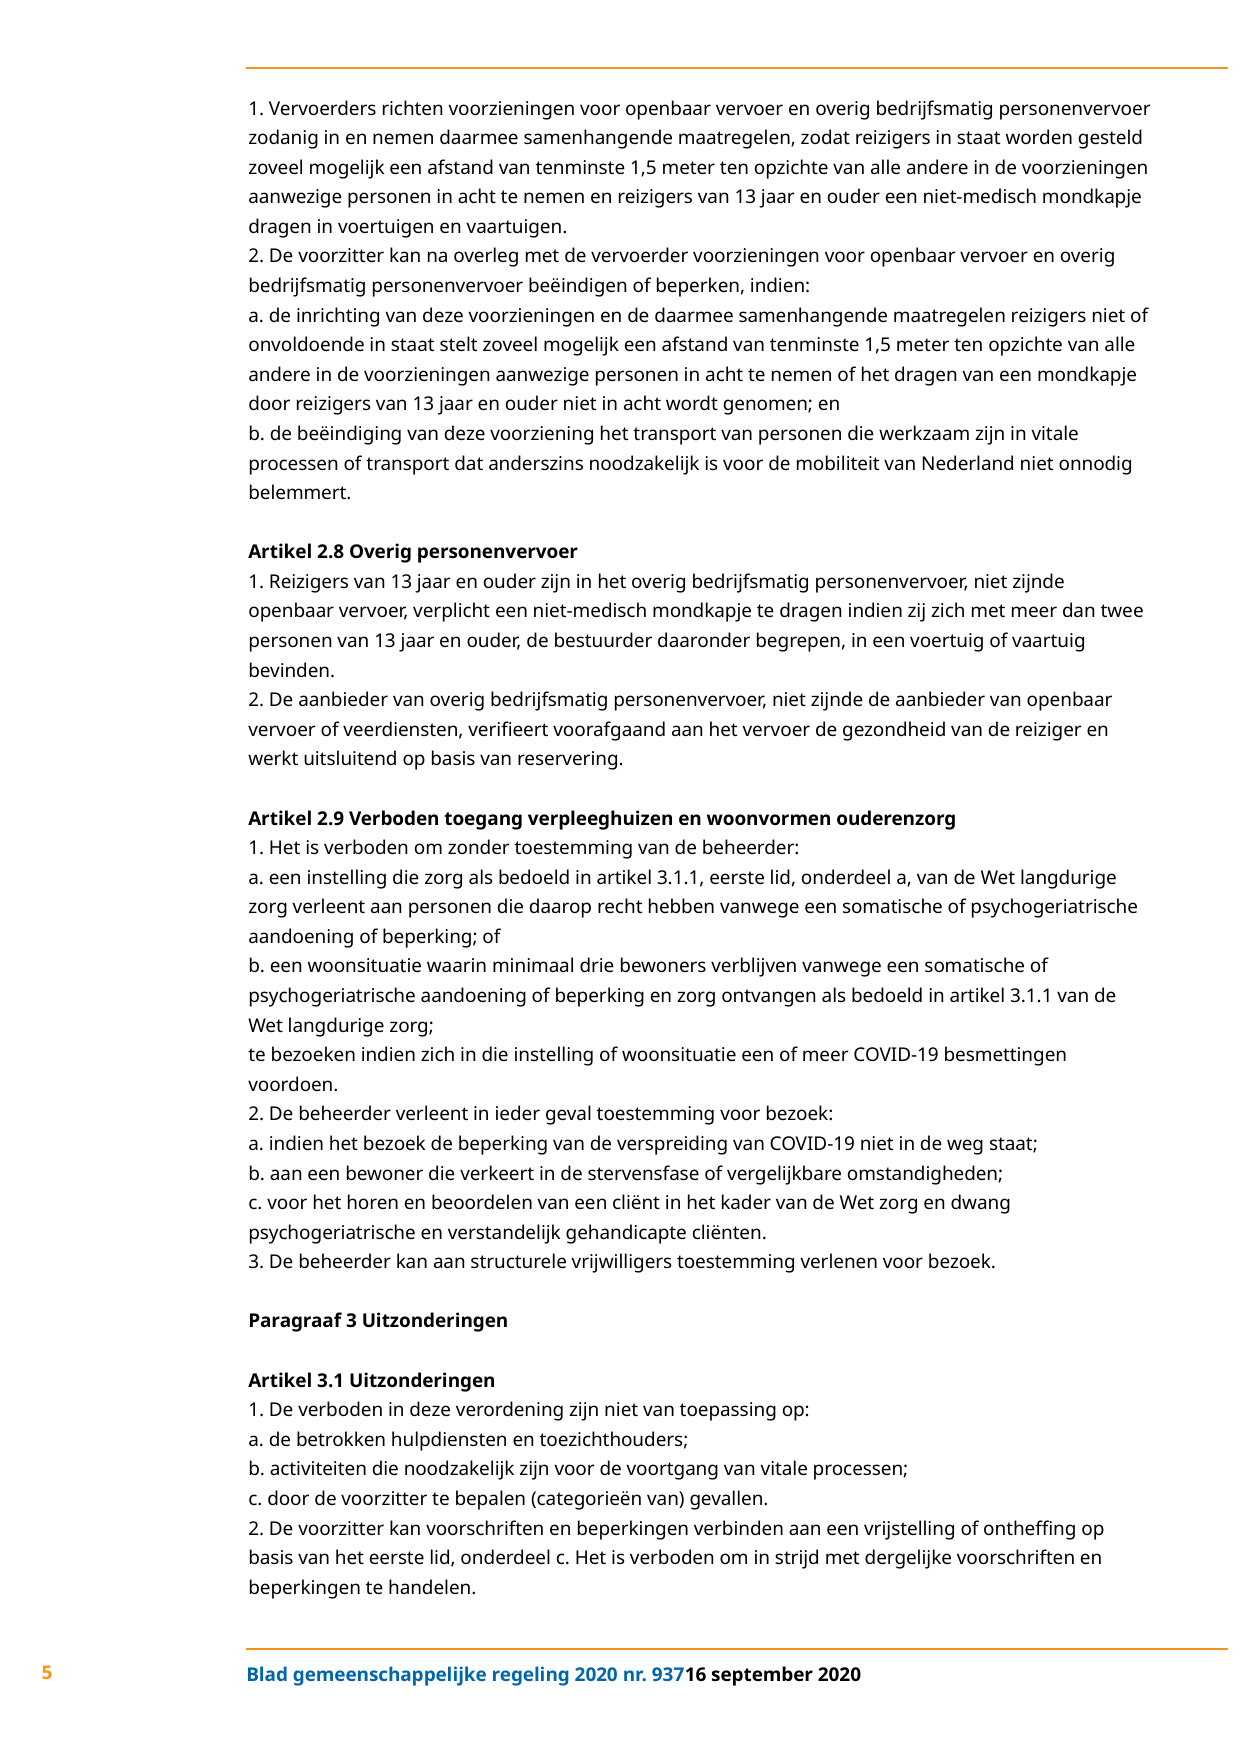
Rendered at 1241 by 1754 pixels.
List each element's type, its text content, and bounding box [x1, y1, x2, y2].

text 1. Het is verboden om zonder toestemming van de beheerder: [248, 834, 1152, 860]
text b. aan een bewoner die verkeert in de stervensfase of vergelijkbare omstandigheden; [248, 1160, 1152, 1186]
text c. voor het horen en beoordelen van een cliënt in het kader van de Wet zorg en dwang psychogeriatrische en verstandelijk gehandicapte cliënten. [248, 1189, 1152, 1245]
text Artikel 3.1 Uitzonderingen [248, 1367, 1152, 1393]
text te bezoeken indien zich in die instelling of woonsituatie een of meer COVID-19 besmettingen voordoen. [248, 1041, 1152, 1097]
text 2. De beheerder verleent in ieder geval toestemming voor bezoek: [248, 1101, 1152, 1126]
text a. een instelling die zorg als bedoeld in artikel 3.1.1, eerste lid, onderdeel a, van de Wet langdurige zorg verleent aan personen die daarop recht hebben vanwege een somatische of psychogeriatrische aandoening of beperking; of [248, 864, 1152, 949]
text 1. De verboden in deze verordening zijn niet van toepassing op: [248, 1396, 1152, 1422]
text 1. Reizigers van 13 jaar en ouder zijn in het overig bedrijfsmatig personenvervoer, niet zijnde openbaar vervoer, verplicht een niet-medisch mondkapje te dragen indien zij zich met meer dan twee personen van 13 jaar en ouder, de bestuurder daaronder begrepen, in een voertuig of vaartuig bevinden. [248, 568, 1152, 683]
text Artikel 2.9 Verboden toegang verpleeghuizen en woonvormen ouderenzorg [248, 805, 1152, 831]
text a. indien het bezoek de beperking van de verspreiding van COVID-19 niet in de weg staat; [248, 1130, 1152, 1156]
text 1. Vervoerders richten voorzieningen voor openbaar vervoer en overig bedrijfsmatig personenvervoer zodanig in en nemen daarmee samenhangende maatregelen, zodat reizigers in staat worden gesteld zoveel mogelijk een afstand van tenminste 1,5 meter ten opzichte van alle andere in de voorzieningen aanwezige personen in acht te nemen en reizigers van 13 jaar en ouder een niet-medisch mondkapje dragen in voertuigen en vaartuigen. [248, 95, 1152, 239]
text 2. De voorzitter kan voorschriften en beperkingen verbinden aan een vrijstelling of ontheffing op basis van het eerste lid, onderdeel c. Het is verboden om in strijd met dergelijke voorschriften en beperkingen te handelen. [248, 1515, 1152, 1600]
text 2. De voorzitter kan na overleg met de vervoerder voorzieningen voor openbaar vervoer en overig bedrijfsmatig personenvervoer beëindigen of beperken, indien: [248, 243, 1152, 298]
text b. de beëindiging van deze voorziening het transport van personen die werkzaam zijn in vitale processen of transport dat anderszins noodzakelijk is voor de mobiliteit van Nederland niet onnodig belemmert. [248, 420, 1152, 505]
text 2. De aanbieder van overig bedrijfsmatig personenvervoer, niet zijnde de aanbieder van openbaar vervoer of veerdiensten, verifieert voorafgaand aan het vervoer de gezondheid van de reiziger en werkt uitsluitend op basis van reservering. [248, 686, 1152, 771]
text 3. De beheerder kan aan structurele vrijwilligers toestemming verlenen voor bezoek. [248, 1248, 1152, 1274]
text b. activiteiten die noodzakelijk zijn voor de voortgang van vitale processen; [248, 1456, 1152, 1481]
text a. de inrichting van deze voorzieningen en de daarmee samenhangende maatregelen reizigers niet of onvoldoende in staat stelt zoveel mogelijk een afstand van tenminste 1,5 meter ten opzichte van alle andere in de voorzieningen aanwezige personen in acht te nemen of het dragen van een mondkapje door reizigers van 13 jaar en ouder niet in acht wordt genomen; en [248, 302, 1152, 416]
picture [41, 47, 231, 172]
text b. een woonsituatie waarin minimaal drie bewoners verblijven vanwege een somatische of psychogeriatrische aandoening of beperking en zorg ontvangen als bedoeld in artikel 3.1.1 van de Wet langdurige zorg; [248, 953, 1152, 1038]
text c. door de voorzitter te bepalen (categorieën van) gevallen. [248, 1485, 1152, 1511]
text Paragraaf 3 Uitzonderingen [248, 1308, 1152, 1333]
text a. de betrokken hulpdiensten en toezichthouders; [248, 1426, 1152, 1452]
text Artikel 2.8 Overig personenvervoer [248, 538, 1152, 564]
